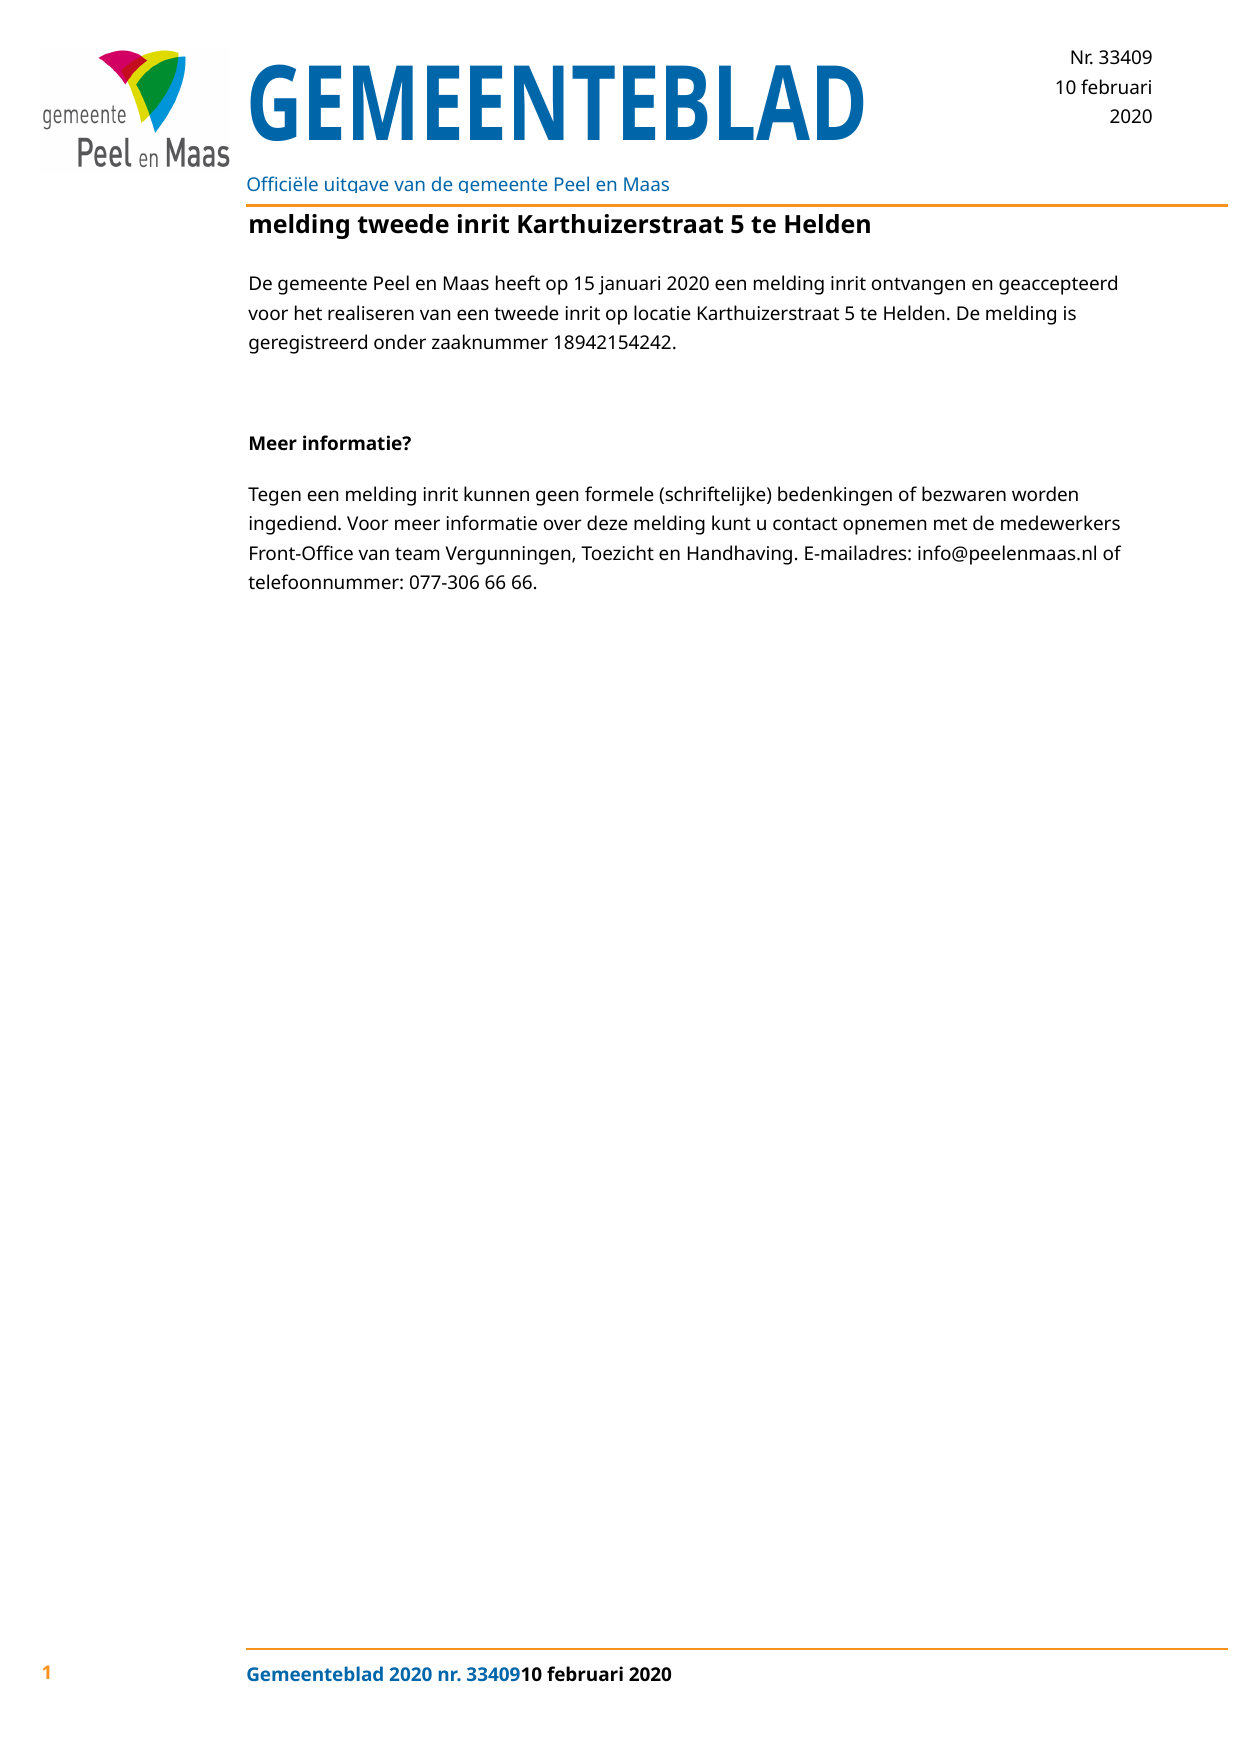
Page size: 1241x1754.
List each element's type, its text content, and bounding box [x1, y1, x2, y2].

text Meer informatie? [248, 430, 1152, 456]
text melding tweede inrit Karthuizerstraat 5 te Helden [248, 207, 1152, 241]
text De gemeente Peel en Maas heeft op 15 januari 2020 een melding inrit ontvangen en geaccepteerd voor het realiseren van een tweede inrit op locatie Karthuizerstraat 5 te Helden. De melding is geregistreerd onder zaaknummer 18942154242. [248, 270, 1152, 355]
picture [41, 47, 231, 172]
text Tegen een melding inrit kunnen geen formele (schriftelijke) bedenkingen of bezwaren worden ingediend. Voor meer informatie over deze melding kunt u contact opnemen met de medewerkers Front-Office van team Vergunningen, Toezicht en Handhaving. E-mailadres: info@peelenmaas.nl of telefoonnummer: 077-306 66 66. [248, 481, 1152, 595]
